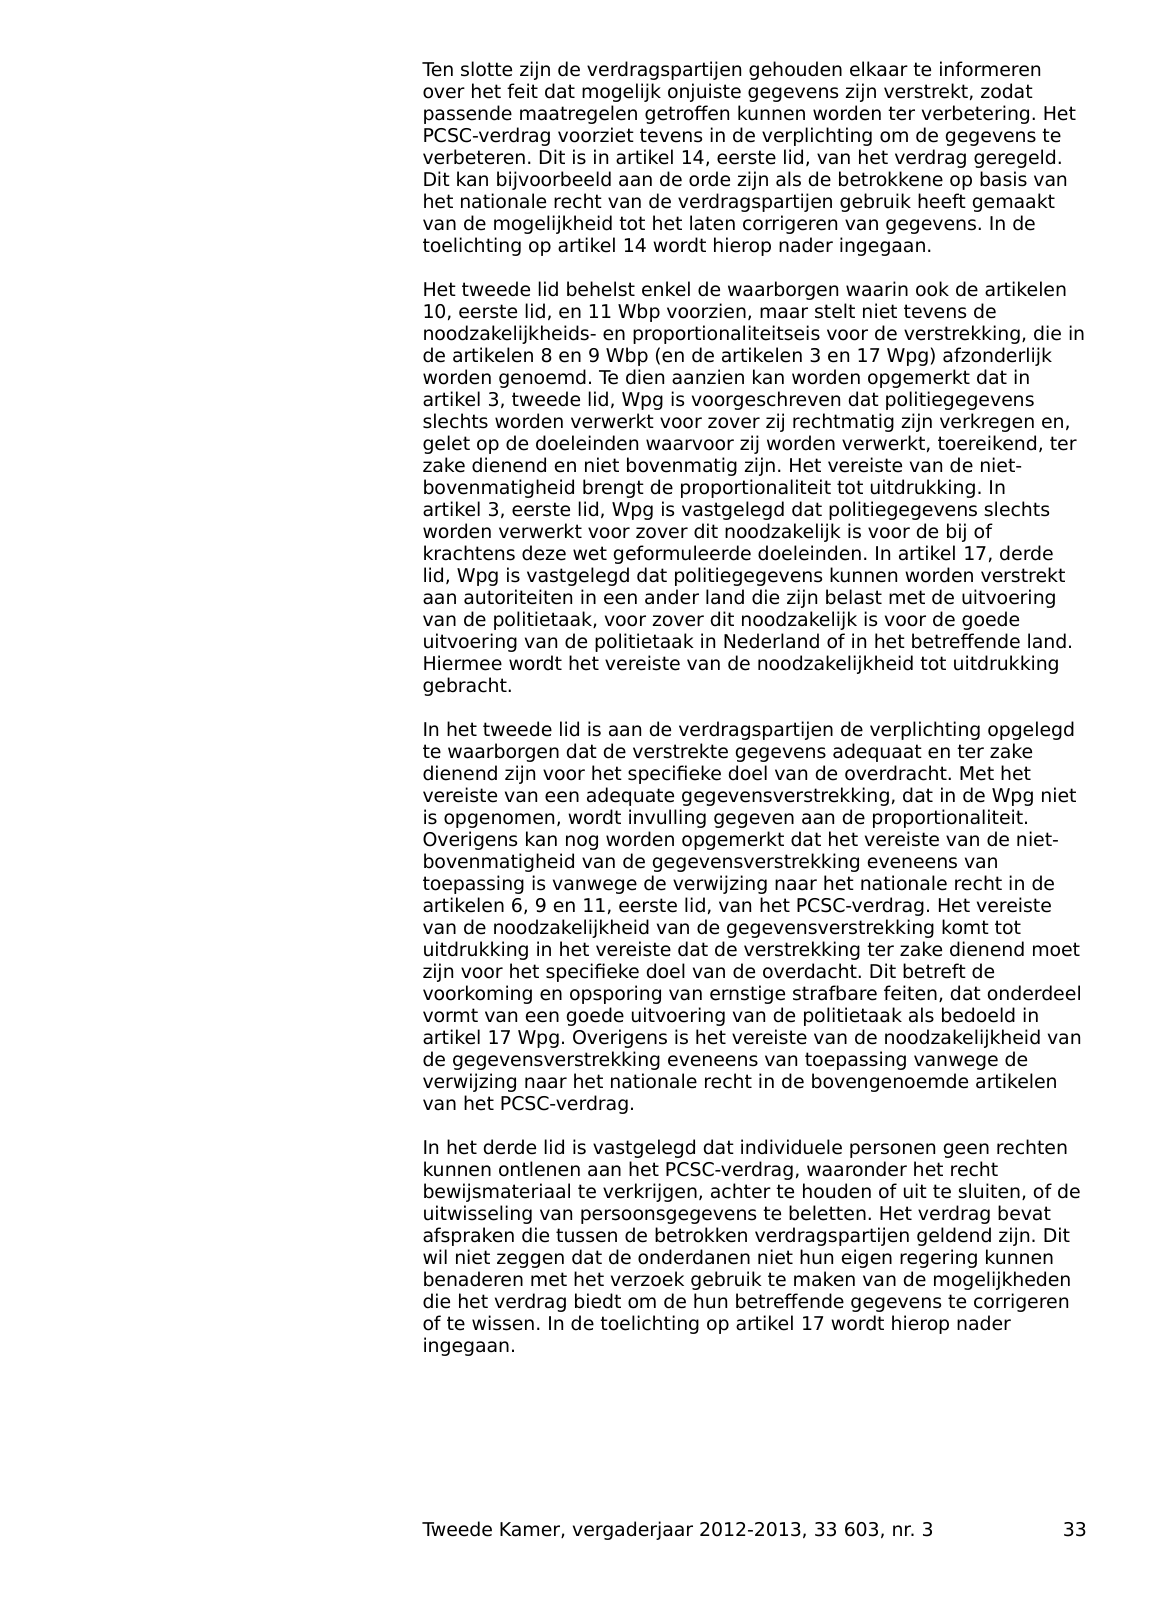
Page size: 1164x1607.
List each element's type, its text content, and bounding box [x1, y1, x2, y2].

text In het derde lid is vastgelegd dat individuele personen geen rechten kunnen ontlenen aan het PCSC-verdrag, waaronder het recht bewijsmateriaal te verkrijgen, achter te houden of uit te sluiten, of de uitwisseling van persoonsgegevens te beletten. Het verdrag bevat afspraken die tussen de betrokken verdragspartijen geldend zijn. Dit wil niet zeggen dat de onderdanen niet hun eigen regering kunnen benaderen met het verzoek gebruik te maken van de mogelijkheden die het verdrag biedt om de hun betreffende gegevens te corrigeren of te wissen. In de toelichting op artikel 17 wordt hierop nader ingegaan. [422, 1137, 1087, 1356]
text In het tweede lid is aan de verdragspartijen de verplichting opgelegd te waarborgen dat de verstrekte gegevens adequaat en ter zake dienend zijn voor het specifieke doel van de overdracht. Met het vereiste van een adequate gegevensverstrekking, dat in de Wpg niet is opgenomen, wordt invulling gegeven aan de proportionaliteit. Overigens kan nog worden opgemerkt dat het vereiste van de niet-bovenmatigheid van de gegevensverstrekking eveneens van toepassing is vanwege de verwijzing naar het nationale recht in de artikelen 6, 9 en 11, eerste lid, van het PCSC-verdrag. Het vereiste van de noodzakelijkheid van de gegevensverstrekking komt tot uitdrukking in het vereiste dat de verstrekking ter zake dienend moet zijn voor het specifieke doel van de overdacht. Dit betreft de voorkoming en opsporing van ernstige strafbare feiten, dat onderdeel vormt van een goede uitvoering van de politietaak als bedoeld in artikel 17 Wpg. Overigens is het vereiste van de noodzakelijkheid van de gegevensverstrekking eveneens van toepassing vanwege de verwijzing naar het nationale recht in de bovengenoemde artikelen van het PCSC-verdrag. [422, 719, 1087, 1114]
text Ten slotte zijn de verdragspartijen gehouden elkaar te informeren over het feit dat mogelijk onjuiste gegevens zijn verstrekt, zodat passende maatregelen getroffen kunnen worden ter verbetering. Het PCSC-verdrag voorziet tevens in de verplichting om de gegevens te verbeteren. Dit is in artikel 14, eerste lid, van het verdrag geregeld. Dit kan bijvoorbeeld aan de orde zijn als de betrokkene op basis van het nationale recht van de verdragspartijen gebruik heeft gemaakt van de mogelijkheid tot het laten corrigeren van gegevens. In de toelichting op artikel 14 wordt hierop nader ingegaan. [422, 59, 1087, 257]
text Het tweede lid behelst enkel de waarborgen waarin ook de artikelen 10, eerste lid, en 11 Wbp voorzien, maar stelt niet tevens de noodzakelijkheids- en proportionaliteitseis voor de verstrekking, die in de artikelen 8 en 9 Wbp (en de artikelen 3 en 17 Wpg) afzonderlijk worden genoemd. Te dien aanzien kan worden opgemerkt dat in artikel 3, tweede lid, Wpg is voorgeschreven dat politiegegevens slechts worden verwerkt voor zover zij rechtmatig zijn verkregen en, gelet op de doeleinden waarvoor zij worden verwerkt, toereikend, ter zake dienend en niet bovenmatig zijn. Het vereiste van de niet-bovenmatigheid brengt de proportionaliteit tot uitdrukking. In artikel 3, eerste lid, Wpg is vastgelegd dat politiegegevens slechts worden verwerkt voor zover dit noodzakelijk is voor de bij of krachtens deze wet geformuleerde doeleinden. In artikel 17, derde lid, Wpg is vastgelegd dat politiegegevens kunnen worden verstrekt aan autoriteiten in een ander land die zijn belast met de uitvoering van de politietaak, voor zover dit noodzakelijk is voor de goede uitvoering van de politietaak in Nederland of in het betreffende land. Hiermee wordt het vereiste van de noodzakelijkheid tot uitdrukking gebracht. [422, 279, 1087, 697]
